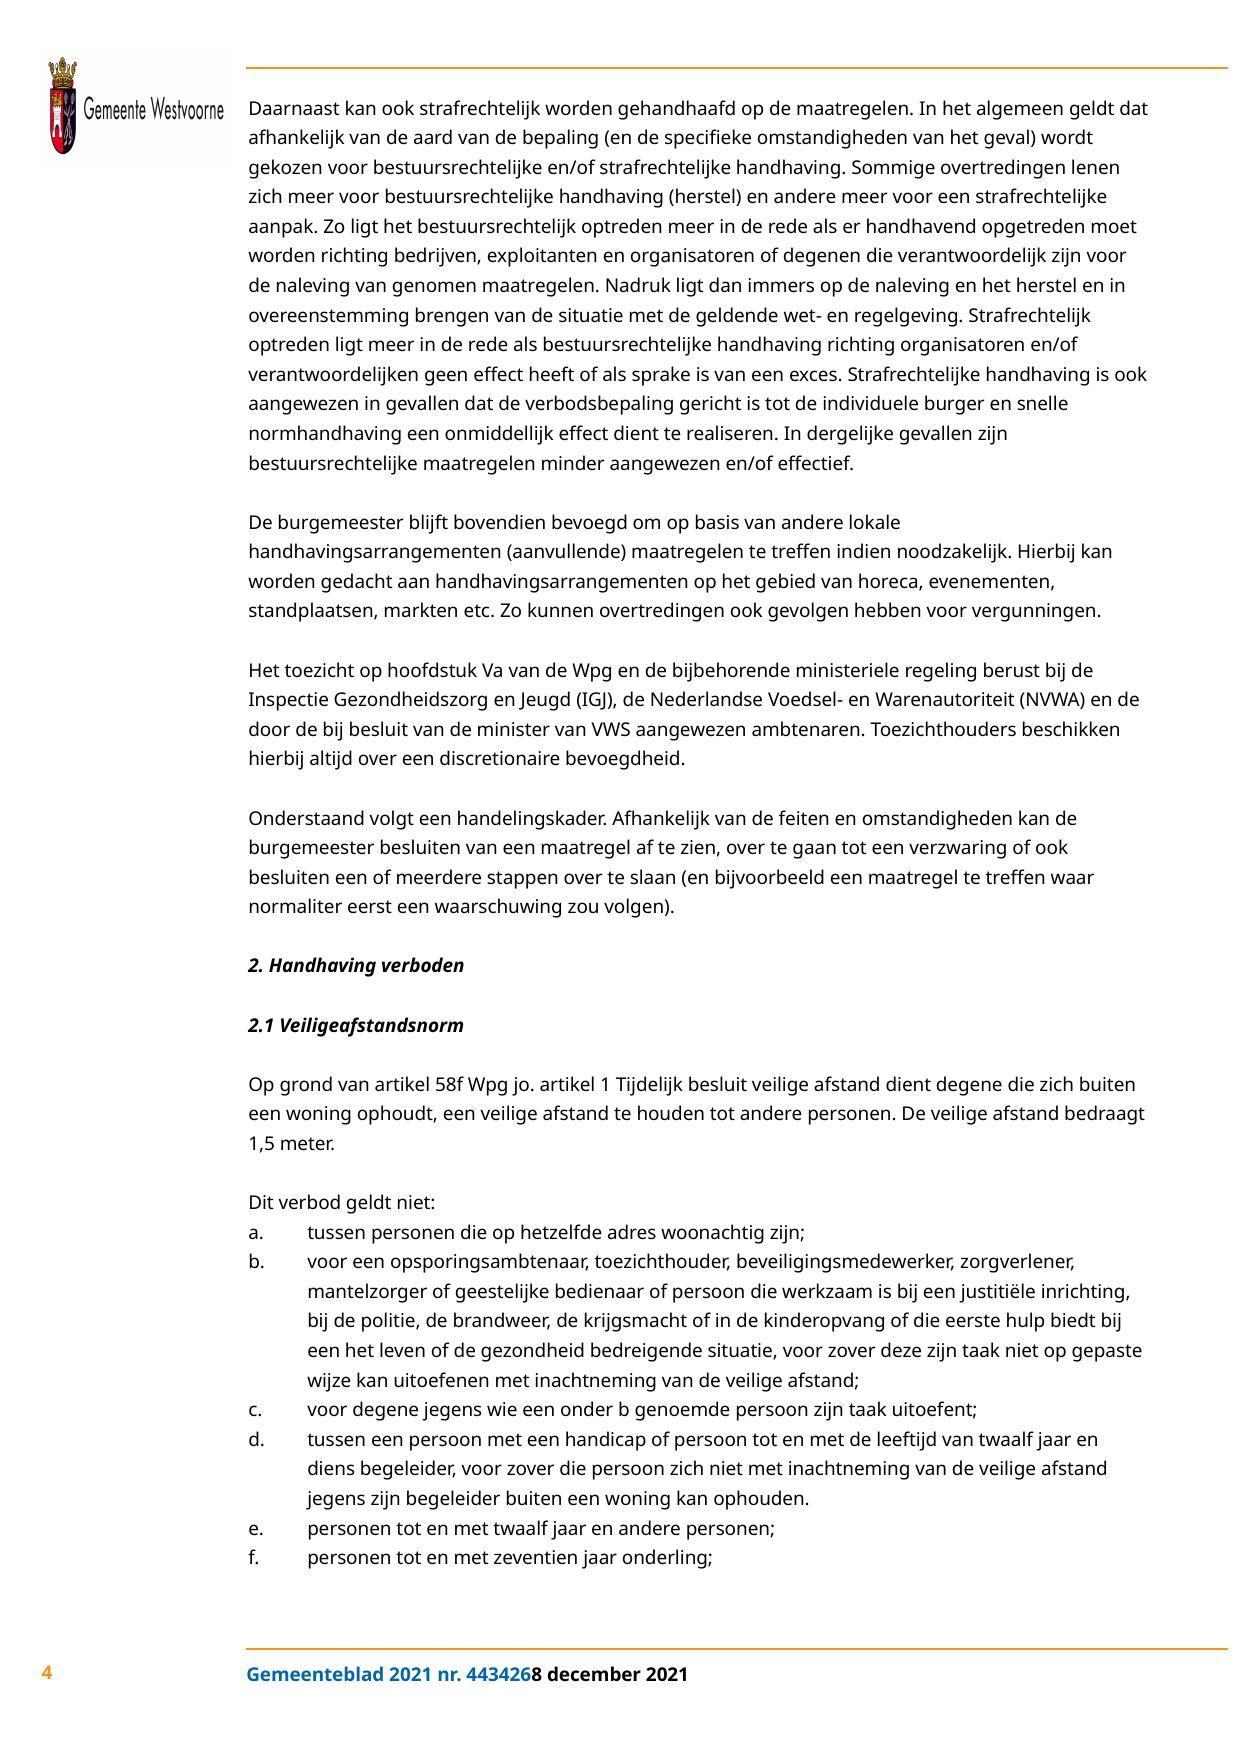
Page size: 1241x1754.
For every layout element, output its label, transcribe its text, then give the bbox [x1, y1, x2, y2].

list tussen personen die op hetzelfde adres woonachtig zijn; [248, 1219, 1152, 1245]
list personen tot en met twaalf jaar en andere personen; [248, 1515, 1152, 1541]
list voor een opsporingsambtenaar, toezichthouder, beveiligingsmedewerker, zorgverlener, mantelzorger of geestelijke bedienaar of persoon die werkzaam is bij een justitiële inrichting, bij de politie, de brandweer, de krijgsmacht of in de kinderopvang of die eerste hulp biedt bij een het leven of de gezondheid bedreigende situatie, voor zover deze zijn taak niet op gepaste wijze kan uitoefenen met inachtneming van de veilige afstand; [248, 1248, 1152, 1393]
picture [41, 47, 231, 172]
text De burgemeester blijft bovendien bevoegd om op basis van andere lokale handhavingsarrangementen (aanvullende) maatregelen te treffen indien noodzakelijk. Hierbij kan worden gedacht aan handhavingsarrangementen op het gebied van horeca, evenementen, standplaatsen, markten etc. Zo kunnen overtredingen ook gevolgen hebben voor vergunningen. [248, 509, 1152, 623]
text Op grond van artikel 58f Wpg jo. artikel 1 Tijdelijk besluit veilige afstand dient degene die zich buiten een woning ophoudt, een veilige afstand te houden tot andere personen. De veilige afstand bedraagt 1,5 meter. [248, 1071, 1152, 1156]
list tussen een persoon met een handicap of persoon tot en met de leeftijd van twaalf jaar en diens begeleider, voor zover die persoon zich niet met inachtneming van de veilige afstand jegens zijn begeleider buiten een woning kan ophouden. [248, 1426, 1152, 1511]
text Daarnaast kan ook strafrechtelijk worden gehandhaafd op de maatregelen. In het algemeen geldt dat afhankelijk van de aard van de bepaling (en de specifieke omstandigheden van het geval) wordt gekozen voor bestuursrechtelijke en/of strafrechtelijke handhaving. Sommige overtredingen lenen zich meer voor bestuursrechtelijke handhaving (herstel) en andere meer voor een strafrechtelijke aanpak. Zo ligt het bestuursrechtelijk optreden meer in de rede als er handhavend opgetreden moet worden richting bedrijven, exploitanten en organisatoren of degenen die verantwoordelijk zijn voor de naleving van genomen maatregelen. Nadruk ligt dan immers op de naleving en het herstel en in overeenstemming brengen van de situatie met de geldende wet- en regelgeving. Strafrechtelijk optreden ligt meer in de rede als bestuursrechtelijke handhaving richting organisatoren en/of verantwoordelijken geen effect heeft of als sprake is van een exces. Strafrechtelijke handhaving is ook aangewezen in gevallen dat de verbodsbepaling gericht is tot de individuele burger en snelle normhandhaving een onmiddellijk effect dient te realiseren. In dergelijke gevallen zijn bestuursrechtelijke maatregelen minder aangewezen en/of effectief. [248, 95, 1152, 476]
text Het toezicht op hoofdstuk Va van de Wpg en de bijbehorende ministeriele regeling berust bij de Inspectie Gezondheidszorg en Jeugd (IGJ), de Nederlandse Voedsel- en Warenautoriteit (NVWA) en de door de bij besluit van de minister van VWS aangewezen ambtenaren. Toezichthouders beschikken hierbij altijd over een discretionaire bevoegdheid. [248, 657, 1152, 771]
text 2.1 Veiligeafstandsnorm [248, 1012, 1152, 1038]
list voor degene jegens wie een onder b genoemde persoon zijn taak uitoefent; [248, 1396, 1152, 1422]
text 2. Handhaving verboden [248, 953, 1152, 978]
list personen tot en met zeventien jaar onderling; [248, 1544, 1152, 1570]
text Dit verbod geldt niet: [248, 1189, 1152, 1215]
text Onderstaand volgt een handelingskader. Afhankelijk van de feiten en omstandigheden kan de burgemeester besluiten van een maatregel af te zien, over te gaan tot een verzwaring of ook besluiten een of meerdere stappen over te slaan (en bijvoorbeeld een maatregel te treffen waar normaliter eerst een waarschuwing zou volgen). [248, 805, 1152, 919]
